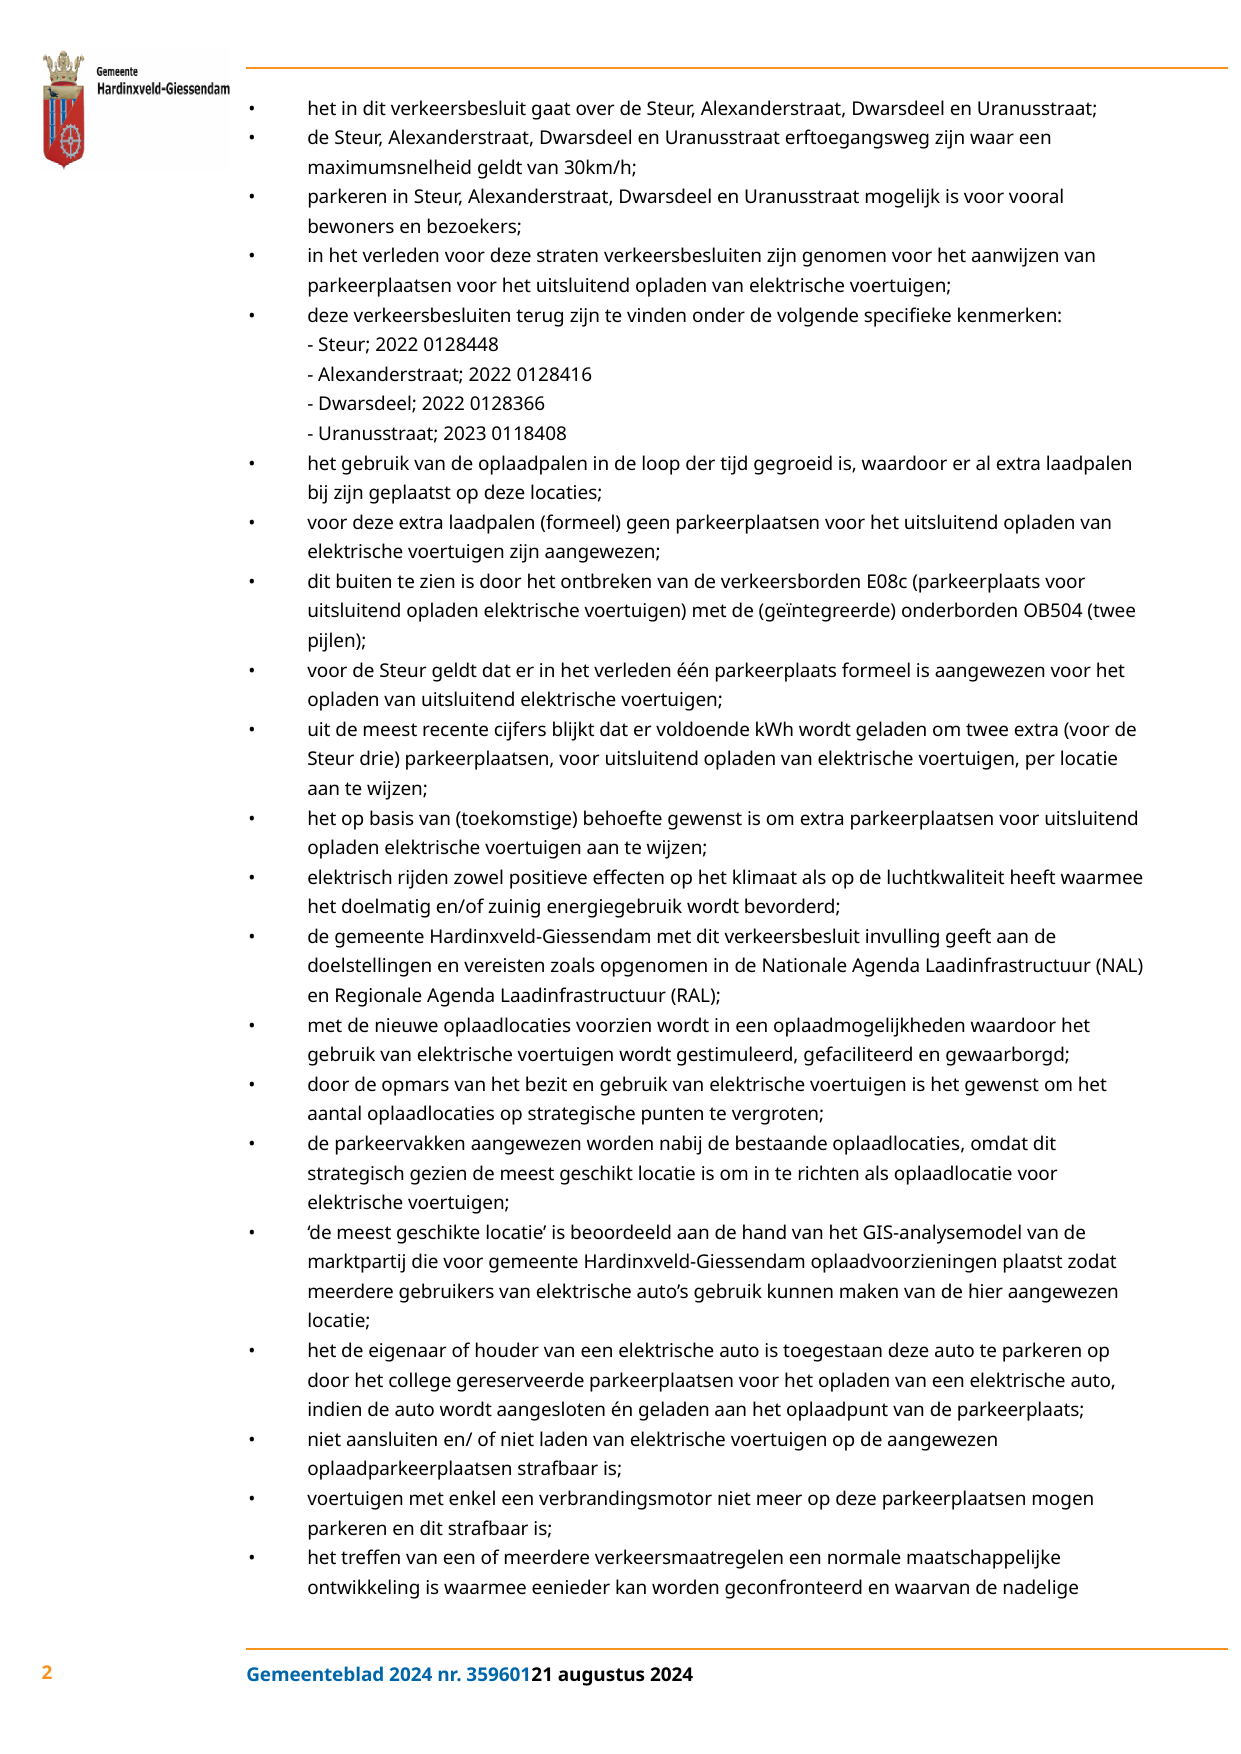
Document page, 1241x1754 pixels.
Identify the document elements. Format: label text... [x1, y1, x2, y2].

list voertuigen met enkel een verbrandingsmotor niet meer op deze parkeerplaatsen mogen parkeren en dit strafbaar is; [248, 1485, 1152, 1541]
list voor de Steur geldt dat er in het verleden één parkeerplaats formeel is aangewezen voor het opladen van uitsluitend elektrische voertuigen; [248, 657, 1152, 712]
list het gebruik van de oplaadpalen in de loop der tijd gegroeid is, waardoor er al extra laadpalen bij zijn geplaatst op deze locaties; [248, 450, 1152, 505]
list in het verleden voor deze straten verkeersbesluiten zijn genomen voor het aanwijzen van parkeerplaatsen voor het uitsluitend opladen van elektrische voertuigen; [248, 243, 1152, 298]
list dit buiten te zien is door het ontbreken van de verkeersborden E08c (parkeerplaats voor uitsluitend opladen elektrische voertuigen) met de (geïntegreerde) onderborden OB504 (twee pijlen); [248, 568, 1152, 653]
list de gemeente Hardinxveld-Giessendam met dit verkeersbesluit invulling geeft aan de doelstellingen en vereisten zoals opgenomen in de Nationale Agenda Laadinfrastructuur (NAL) en Regionale Agenda Laadinfrastructuur (RAL); [248, 923, 1152, 1008]
list het op basis van (toekomstige) behoefte gewenst is om extra parkeerplaatsen voor uitsluitend opladen elektrische voertuigen aan te wijzen; [248, 805, 1152, 860]
list ‘de meest geschikte locatie’ is beoordeeld aan de hand van het GIS-analysemodel van de marktpartij die voor gemeente Hardinxveld-Giessendam oplaadvoorzieningen plaatst zodat meerdere gebruikers van elektrische auto’s gebruik kunnen maken van de hier aangewezen locatie; [248, 1219, 1152, 1333]
list deze verkeersbesluiten terug zijn te vinden onder de volgende specifieke kenmerken: [248, 302, 1152, 328]
list niet aansluiten en/ of niet laden van elektrische voertuigen op de aangewezen oplaadparkeerplaatsen strafbaar is; [248, 1426, 1152, 1481]
list het treffen van een of meerdere verkeersmaatregelen een normale maatschappelijke ontwikkeling is waarmee eenieder kan worden geconfronteerd en waarvan de nadelige [248, 1544, 1152, 1600]
list met de nieuwe oplaadlocaties voorzien wordt in een oplaadmogelijkheden waardoor het gebruik van elektrische voertuigen wordt gestimuleerd, gefaciliteerd en gewaarborgd; [248, 1012, 1152, 1067]
list - Steur; 2022 0128448 [248, 331, 1152, 357]
list voor deze extra laadpalen (formeel) geen parkeerplaatsen voor het uitsluitend opladen van elektrische voertuigen zijn aangewezen; [248, 509, 1152, 564]
list uit de meest recente cijfers blijkt dat er voldoende kWh wordt geladen om twee extra (voor de Steur drie) parkeerplaatsen, voor uitsluitend opladen van elektrische voertuigen, per locatie aan te wijzen; [248, 716, 1152, 801]
list door de opmars van het bezit en gebruik van elektrische voertuigen is het gewenst om het aantal oplaadlocaties op strategische punten te vergroten; [248, 1071, 1152, 1126]
list elektrisch rijden zowel positieve effecten op het klimaat als op de luchtkwaliteit heeft waarmee het doelmatig en/of zuinig energiegebruik wordt bevorderd; [248, 864, 1152, 919]
picture [41, 47, 231, 172]
list - Alexanderstraat; 2022 0128416 [248, 361, 1152, 387]
list het de eigenaar of houder van een elektrische auto is toegestaan deze auto te parkeren op door het college gereserveerde parkeerplaatsen voor het opladen van een elektrische auto, indien de auto wordt aangesloten én geladen aan het oplaadpunt van de parkeerplaats; [248, 1337, 1152, 1422]
list - Dwarsdeel; 2022 0128366 [248, 391, 1152, 416]
list - Uranusstraat; 2023 0118408 [248, 420, 1152, 446]
list parkeren in Steur, Alexanderstraat, Dwarsdeel en Uranusstraat mogelijk is voor vooral bewoners en bezoekers; [248, 183, 1152, 239]
list de Steur, Alexanderstraat, Dwarsdeel en Uranusstraat erftoegangsweg zijn waar een maximumsnelheid geldt van 30km/h; [248, 124, 1152, 180]
list de parkeervakken aangewezen worden nabij de bestaande oplaadlocaties, omdat dit strategisch gezien de meest geschikt locatie is om in te richten als oplaadlocatie voor elektrische voertuigen; [248, 1130, 1152, 1215]
list het in dit verkeersbesluit gaat over de Steur, Alexanderstraat, Dwarsdeel en Uranusstraat; [248, 95, 1152, 121]
